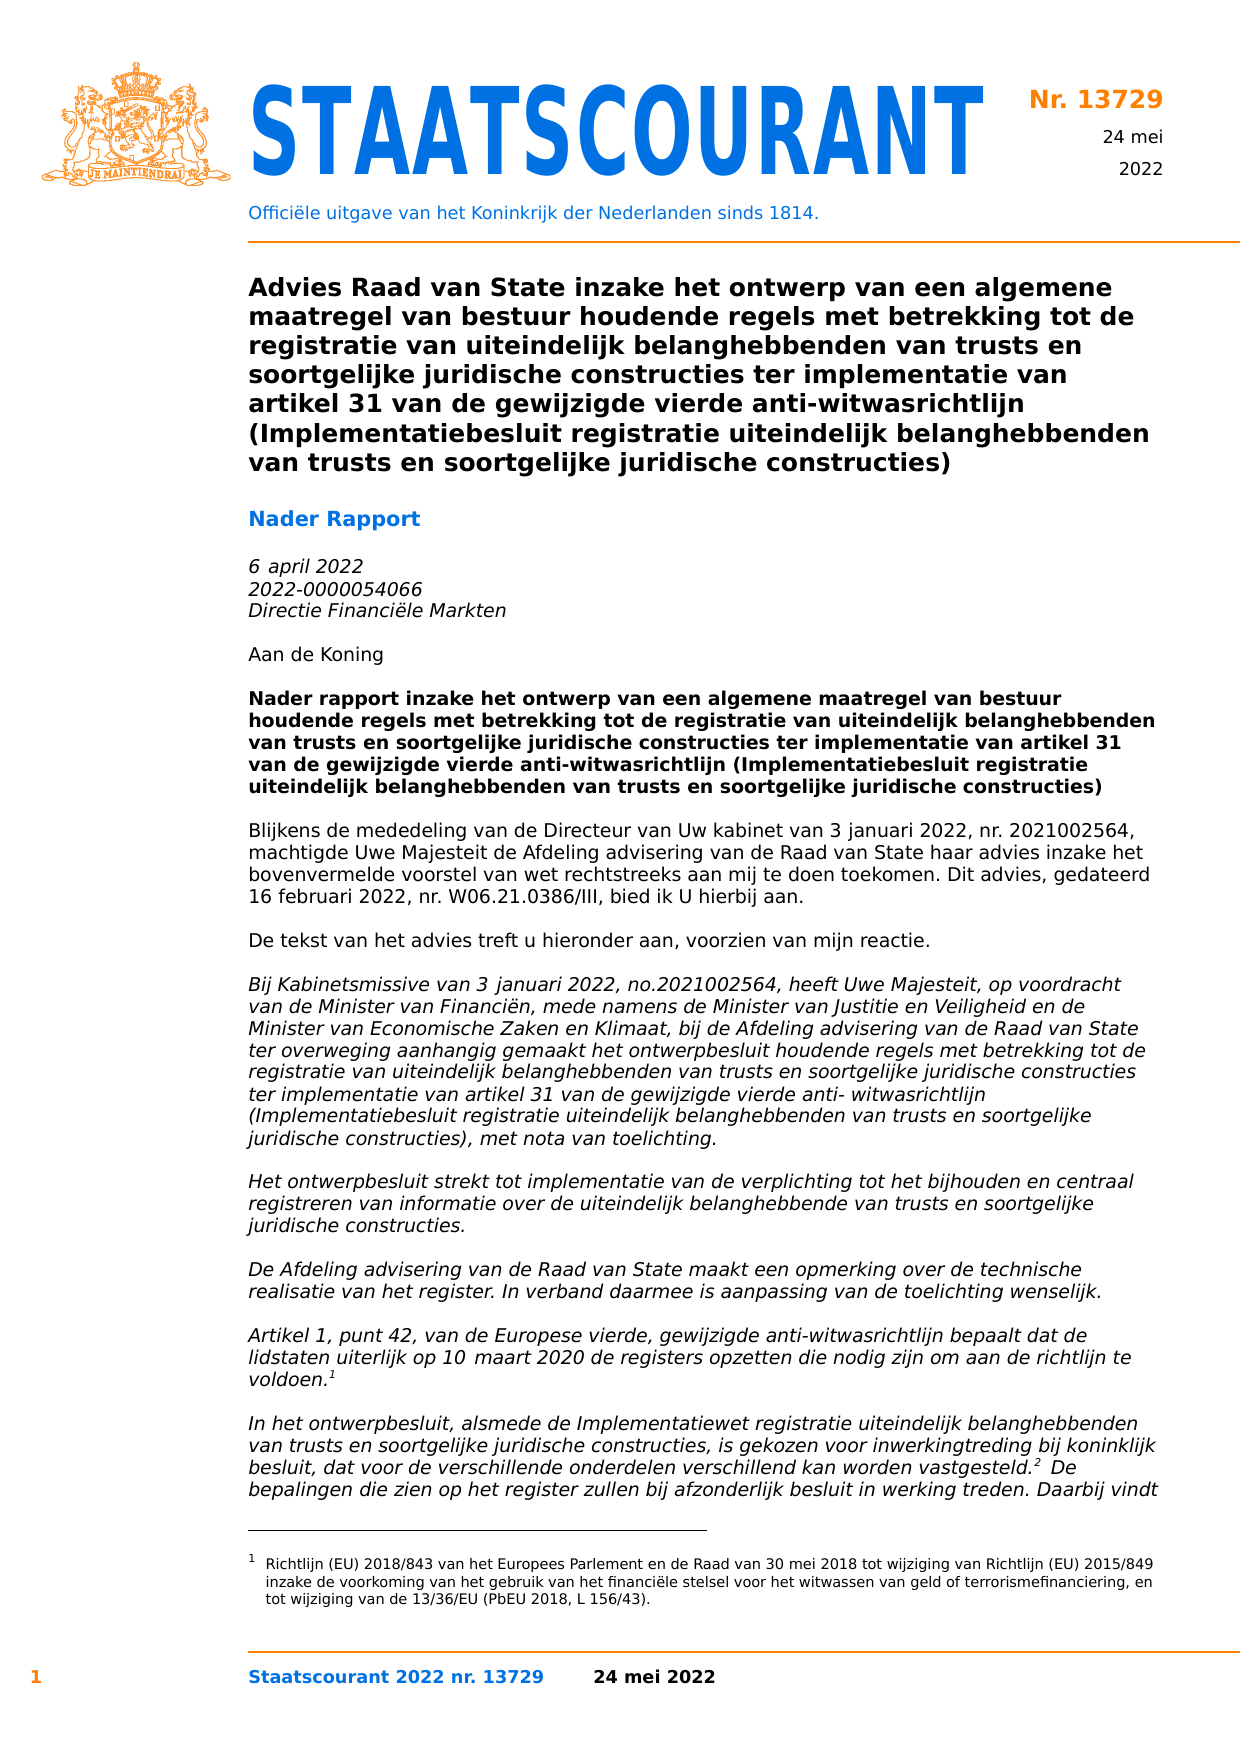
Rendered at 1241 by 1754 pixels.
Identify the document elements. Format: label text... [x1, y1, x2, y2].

table_header Nr. 13729 [998, 62, 1240, 121]
text De Afdeling advisering van de Raad van State maakt een opmerking over de technische realisatie van het register. In verband daarmee is aanpassing van de toelichting wenselijk. [248, 1259, 1163, 1303]
text Bij Kabinetsmissive van 3 januari 2022, no.2021002564, heeft Uwe Majesteit, op voordracht van de Minister van Financiën, mede namens de Minister van Justitie en Veiligheid en de Minister van Economische Zaken en Klimaat, bij de Afdeling advisering van de Raad van State ter overweging aanhangig gemaakt het ontwerpbesluit houdende regels met betrekking tot de registratie van uiteindelijk belanghebbenden van trusts en soortgelijke juridische constructies ter implementatie van artikel 31 van de gewijzigde vierde anti- witwasrichtlijn (Implementatiebesluit registratie uiteindelijk belanghebbenden van trusts en soortgelijke juridische constructies), met nota van toelichting. [248, 973, 1163, 1149]
table_header [25, 62, 248, 241]
table_header STAATSCOURANT [248, 62, 998, 203]
table_cell 2022 [998, 153, 1240, 203]
text 6 april 2022 [248, 556, 1163, 578]
table_cell Officiële uitgave van het Koninkrijk der Nederlanden sinds 1814. [248, 203, 1240, 241]
subtitle Advies Raad van State inzake het ontwerp van een algemene maatregel van bestuur houdende regels met betrekking tot de registratie van uiteindelijk belanghebbenden van trusts en soortgelijke juridische constructies ter implementatie van artikel 31 van de gewijzigde vierde anti-witwasrichtlijn (Implementatiebesluit registratie uiteindelijk belanghebbenden van trusts en soortgelijke juridische constructies) [248, 273, 1163, 477]
text Nader rapport inzake het ontwerp van een algemene maatregel van bestuur houdende regels met betrekking tot de registratie van uiteindelijk belanghebbenden van trusts en soortgelijke juridische constructies ter implementatie van artikel 31 van de gewijzigde vierde anti-witwasrichtlijn (Implementatiebesluit registratie uiteindelijk belanghebbenden van trusts en soortgelijke juridische constructies) [248, 688, 1163, 798]
text Aan de Koning [248, 644, 1163, 666]
picture [41, 62, 231, 186]
text De tekst van het advies treft u hieronder aan, voorzien van mijn reactie. [248, 930, 1163, 952]
table_cell 24 mei [998, 121, 1240, 153]
text 2022-0000054066 [248, 578, 1163, 600]
text Artikel 1, punt 42, van de Europese vierde, gewijzigde anti-witwasrichtlijn bepaalt dat de lidstaten uiterlijk op 10 maart 2020 de registers opzetten die nodig zijn om aan de richtlijn te voldoen. [248, 1325, 1163, 1391]
subtitle Nader Rapport [248, 507, 1163, 531]
text Het ontwerpbesluit strekt tot implementatie van de verplichting tot het bijhouden en centraal registreren van informatie over de uiteindelijk belanghebbende van trusts en soortgelijke juridische constructies. [248, 1171, 1163, 1237]
text Directie Financiële Markten [248, 600, 1163, 622]
text In het ontwerpbesluit, alsmede de Implementatiewet registratie uiteindelijk belanghebbenden van trusts en soortgelijke juridische constructies, is gekozen voor inwerkingtreding bij koninklijk besluit, dat voor de verschillende onderdelen verschillend kan worden vastgesteld. De bepalingen die zien op het register zullen bij afzonderlijk besluit in werking treden. Daarbij vindt [248, 1413, 1163, 1501]
text Richtlijn (EU) 2018/843 van het Europees Parlement en de Raad van 30 mei 2018 tot wijziging van Richtlijn (EU) 2015/849 inzake de voorkoming van het gebruik van het financiële stelsel voor het witwassen van geld of terrorismefinanciering, en tot wijziging van de 13/36/EU (PbEU 2018, L 156/43). [248, 1552, 1163, 1608]
text Blijkens de mededeling van de Directeur van Uw kabinet van 3 januari 2022, nr. 2021002564, machtigde Uwe Majesteit de Afdeling advisering van de Raad van State haar advies inzake het bovenvermelde voorstel van wet rechtstreeks aan mij te doen toekomen. Dit advies, gedateerd 16 februari 2022, nr. W06.21.0386/III, bied ik U hierbij aan. [248, 820, 1163, 908]
